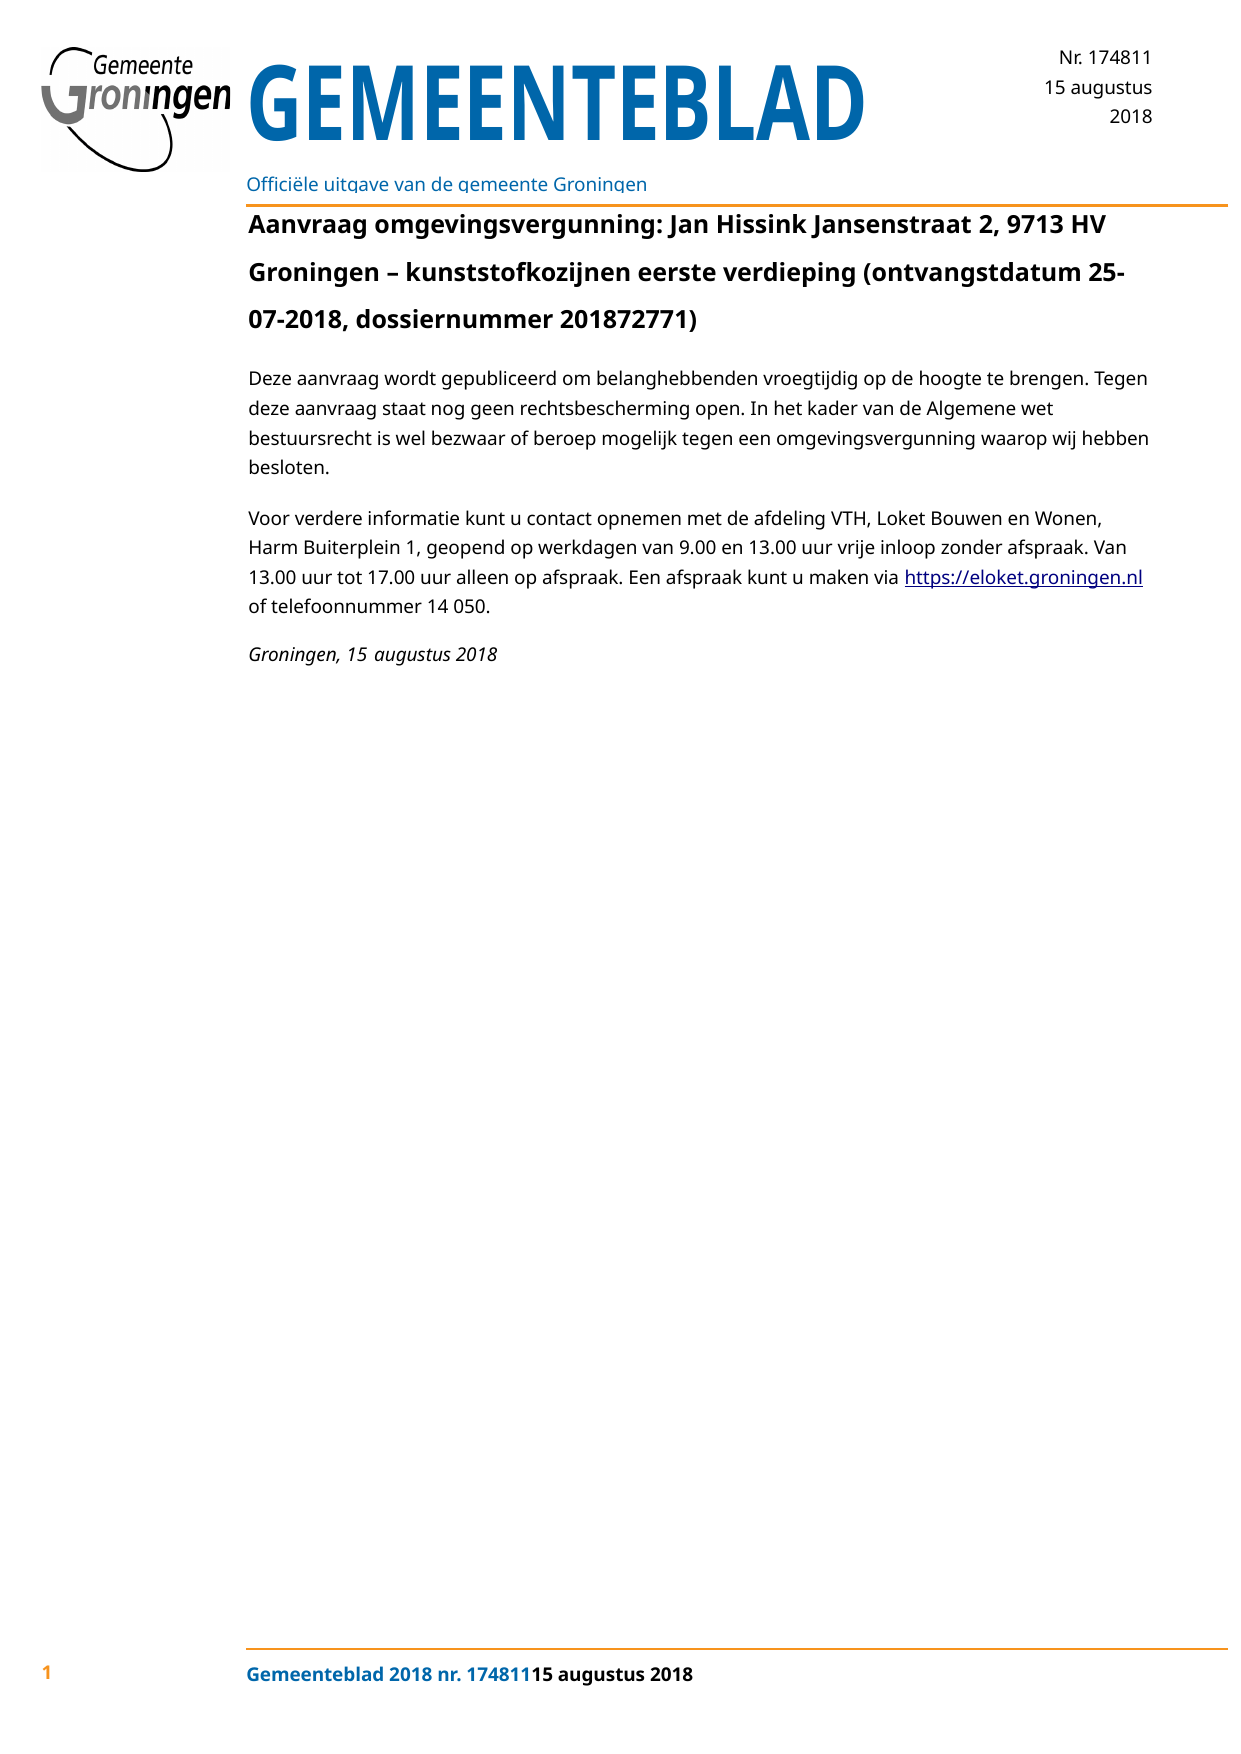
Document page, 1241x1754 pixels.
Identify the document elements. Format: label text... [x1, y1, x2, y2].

picture [41, 47, 231, 172]
text Deze aanvraag wordt gepubliceerd om belanghebbenden vroegtijdig op de hoogte te brengen. Tegen deze aanvraag staat nog geen rechtsbescherming open. In het kader van de Algemene wet bestuursrecht is wel bezwaar of beroep mogelijk tegen een omgevingsvergunning waarop wij hebben besloten. [248, 366, 1152, 480]
text Aanvraag omgevingsvergunning: Jan Hissink Jansenstraat 2, 9713 HV Groningen – kunststofkozijnen eerste verdieping (ontvangstdatum 25-07-2018, dossiernummer 201872771) [248, 207, 1152, 336]
text Groningen, 15 augustus 2018 [248, 641, 1152, 667]
text Voor verdere informatie kunt u contact opnemen met de afdeling VTH, Loket Bouwen en Wonen, Harm Buiterplein 1, geopend op werkdagen van 9.00 en 13.00 uur vrije inloop zonder afspraak. Van 13.00 uur tot 17.00 uur alleen op afspraak. Een afspraak kunt u maken via https://eloket.groningen.nl of telefoonnummer 14 050. [248, 505, 1152, 619]
